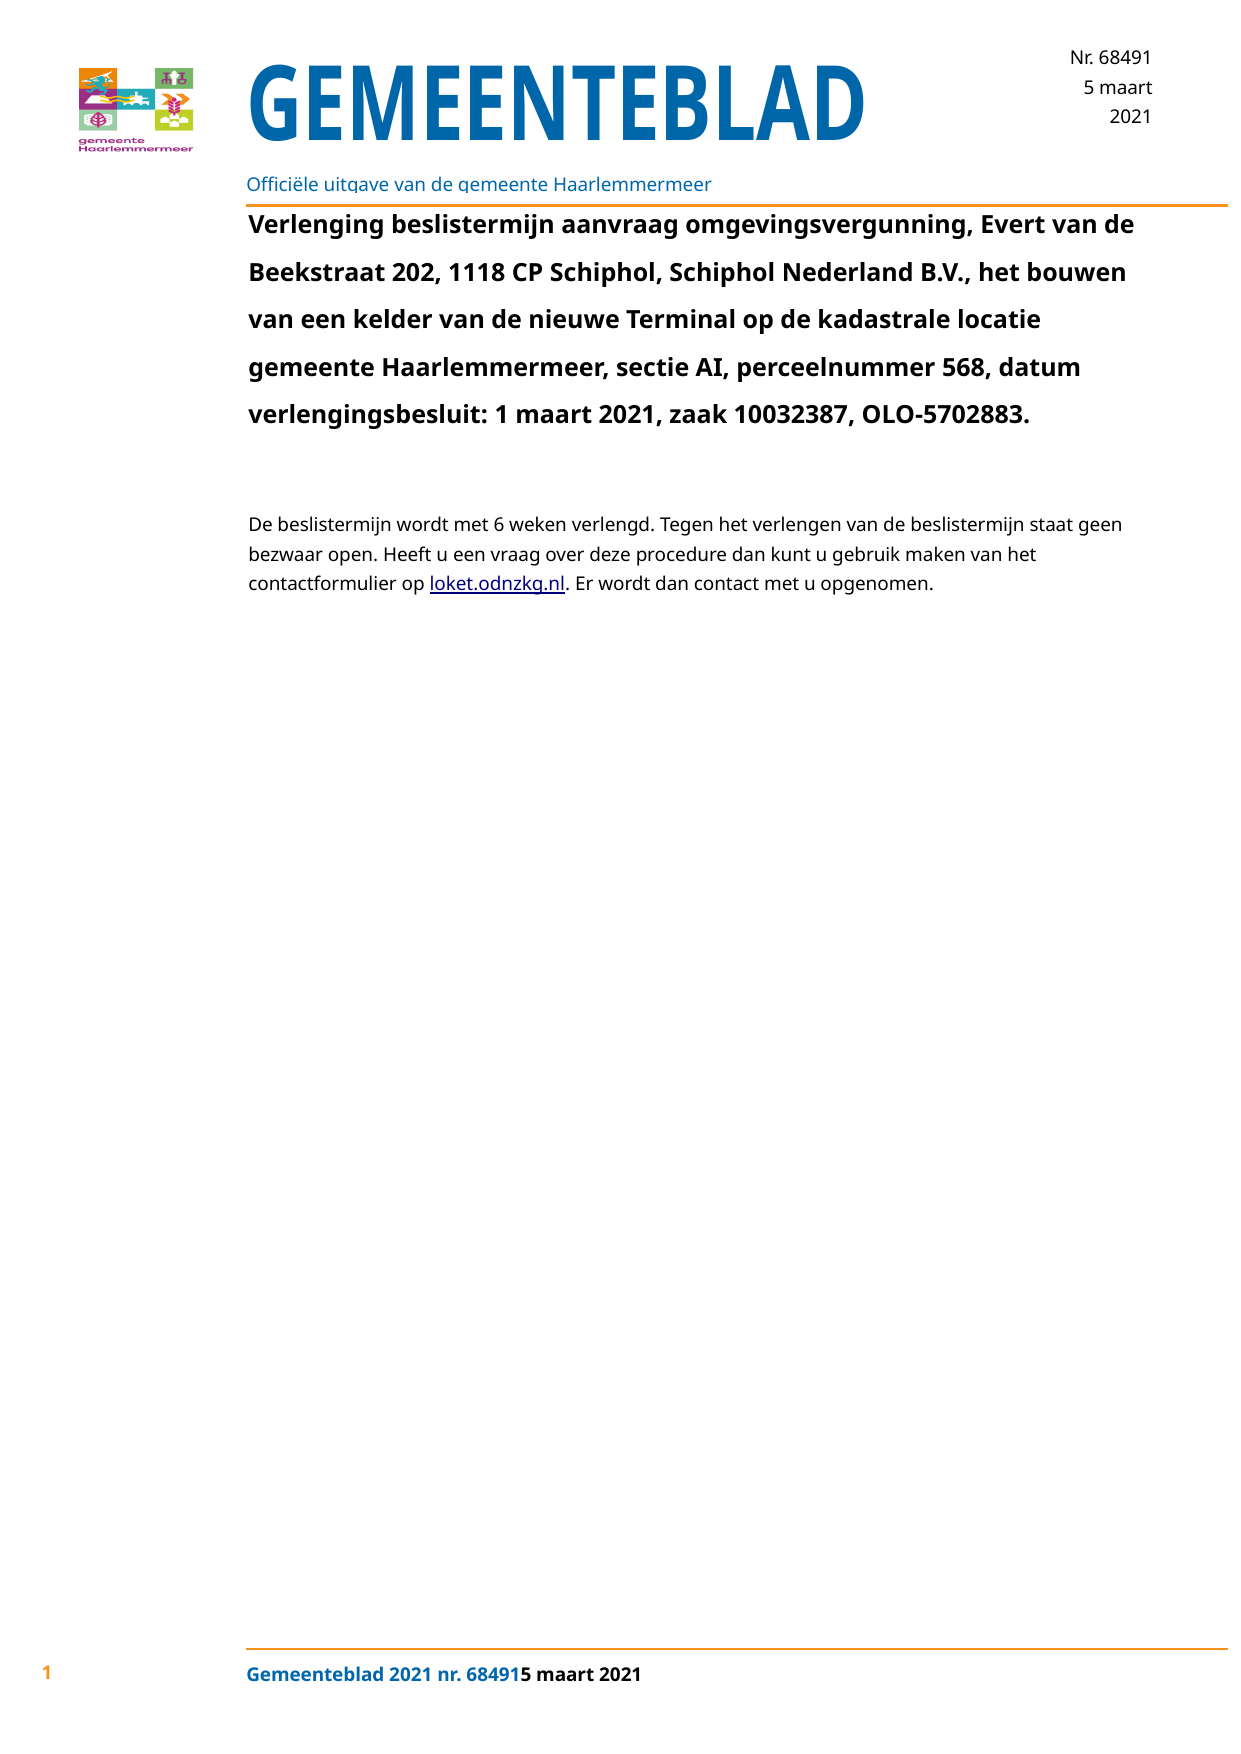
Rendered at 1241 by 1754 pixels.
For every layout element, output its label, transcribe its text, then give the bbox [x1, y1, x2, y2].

text Verlenging beslistermijn aanvraag omgevingsvergunning, Evert van de Beekstraat 202, 1118 CP Schiphol, Schiphol Nederland B.V., het bouwen van een kelder van de nieuwe Terminal op de kadastrale locatie gemeente Haarlemmermeer, sectie AI, perceelnummer 568, datum verlengingsbesluit: 1 maart 2021, zaak 10032387, OLO-5702883. [248, 207, 1152, 431]
picture [41, 47, 231, 172]
text De beslistermijn wordt met 6 weken verlengd. Tegen het verlengen van de beslistermijn staat geen bezwaar open. Heeft u een vraag over deze procedure dan kunt u gebruik maken van het contactformulier op loket.odnzkg.nl. Er wordt dan contact met u opgenomen. [248, 511, 1152, 596]
